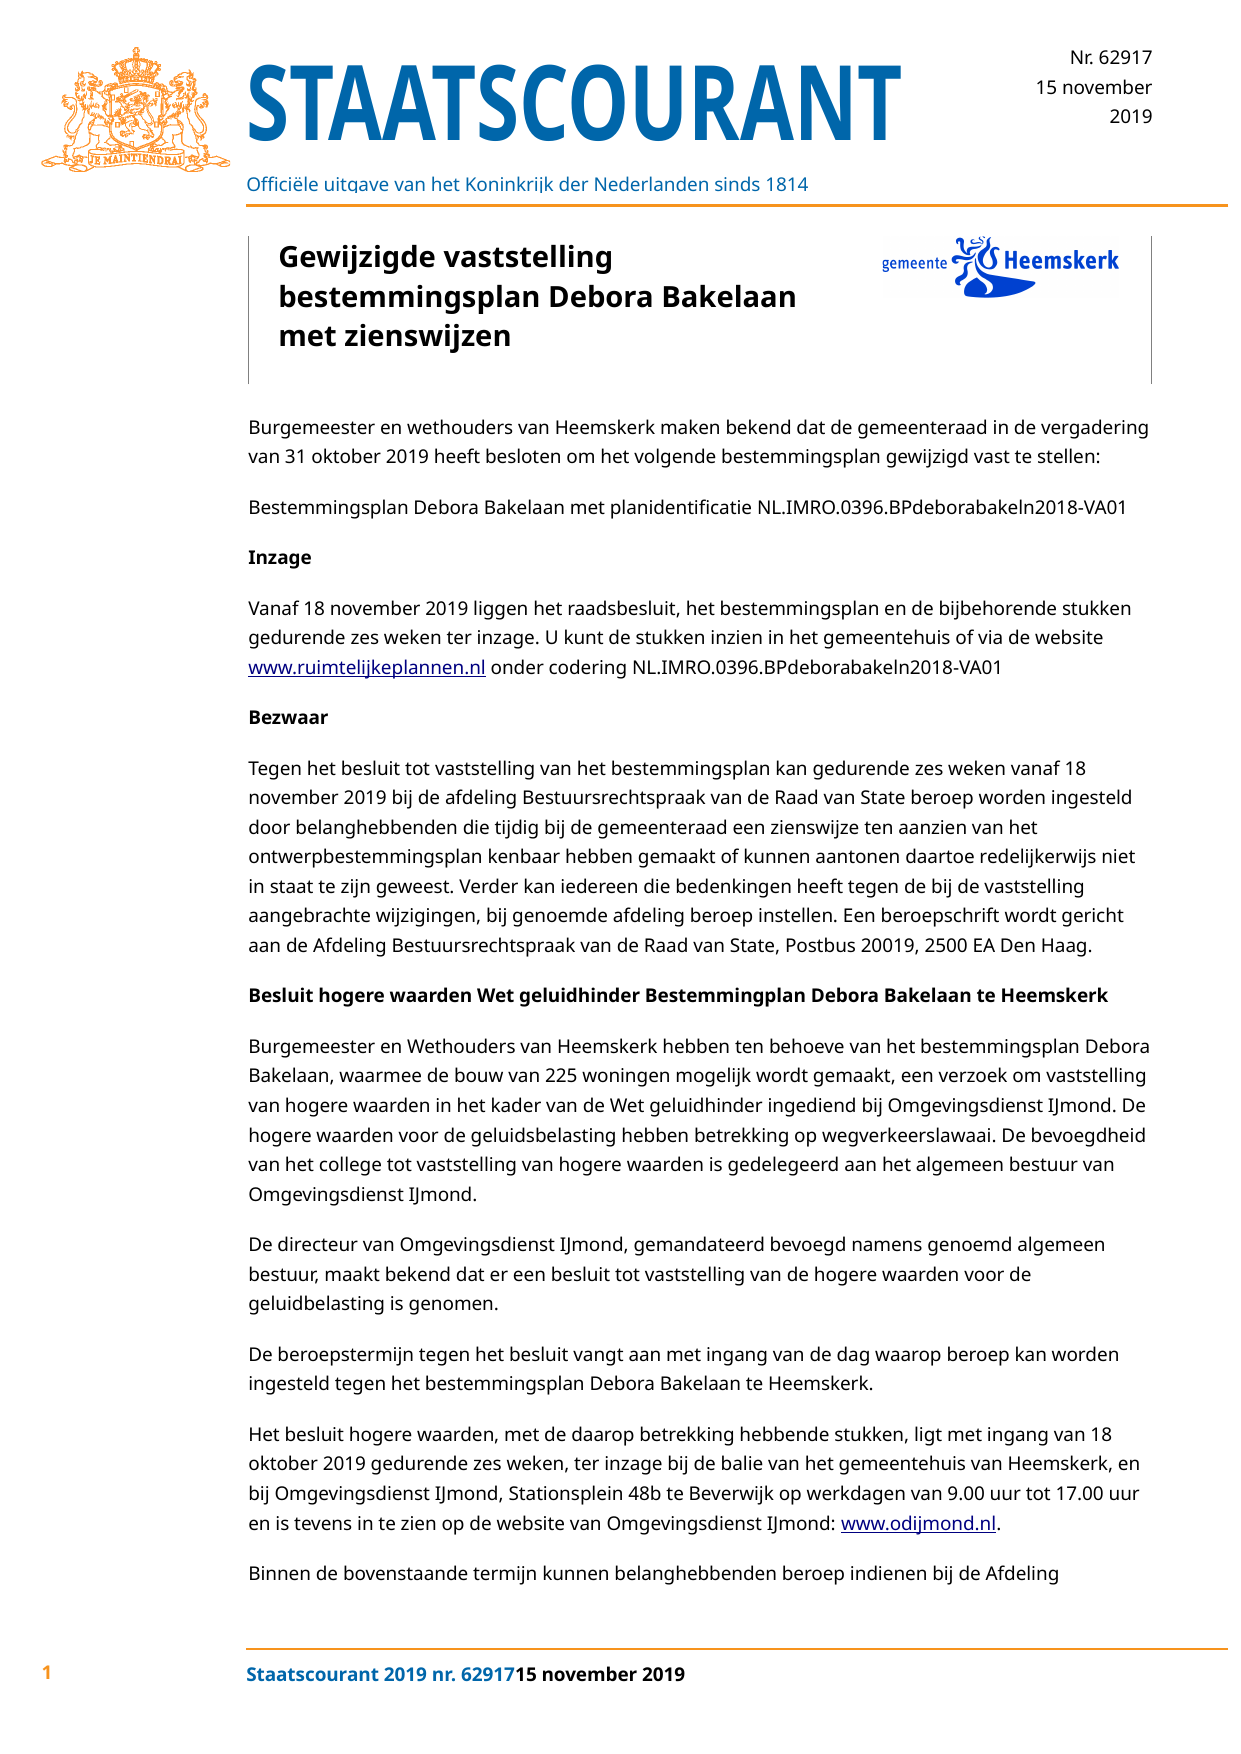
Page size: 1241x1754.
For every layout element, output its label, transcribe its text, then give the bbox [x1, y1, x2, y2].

text Inzage [248, 544, 1152, 570]
picture [41, 47, 231, 172]
text Burgemeester en wethouders van Heemskerk maken bekend dat de gemeenteraad in de vergadering van 31 oktober 2019 heeft besloten om het volgende bestemmingsplan gewijzigd vast te stellen: [248, 414, 1152, 469]
text Binnen de bovenstaande termijn kunnen belanghebbenden beroep indienen bij de Afdeling [248, 1560, 1152, 1586]
table_header [850, 236, 1151, 384]
text Vanaf 18 november 2019 liggen het raadsbesluit, het bestemmingsplan en de bijbehorende stukken gedurende zes weken ter inzage. U kunt de stukken inzien in het gemeentehuis of via de website www.ruimtelijkeplannen.nl onder codering NL.IMRO.0396.BPdeborabakeln2018-VA01 [248, 595, 1152, 680]
text Het besluit hogere waarden, met de daarop betrekking hebbende stukken, ligt met ingang van 18 oktober 2019 gedurende zes weken, ter inzage bij de balie van het gemeentehuis van Heemskerk, en bij Omgevingsdienst IJmond, Stationsplein 48b te Beverwijk op werkdagen van 9.00 uur tot 17.00 uur en is tevens in te zien op de website van Omgevingsdienst IJmond: www.odijmond.nl. [248, 1421, 1152, 1536]
text Burgemeester en Wethouders van Heemskerk hebben ten behoeve van het bestemmingsplan Debora Bakelaan, waarmee de bouw van 225 woningen mogelijk wordt gemaakt, een verzoek om vaststelling van hogere waarden in het kader van de Wet geluidhinder ingediend bij Omgevingsdienst IJmond. De hogere waarden voor de geluidsbelasting hebben betrekking op wegverkeerslawaai. De bevoegdheid van het college tot vaststelling van hogere waarden is gedelegeerd aan het algemeen bestuur van Omgevingsdienst IJmond. [248, 1033, 1152, 1207]
table_header Gewijzigde vaststelling bestemmingsplan Debora Bakelaan met zienswijzen [249, 236, 850, 384]
text Besluit hogere waarden Wet geluidhinder Bestemmingplan Debora Bakelaan te Heemskerk [248, 983, 1152, 1008]
text De beroepstermijn tegen het besluit vangt aan met ingang van de dag waarop beroep kan worden ingesteld tegen het bestemmingsplan Debora Bakelaan te Heemskerk. [248, 1341, 1152, 1396]
picture [882, 236, 1119, 298]
text De directeur van Omgevingsdienst IJmond, gemandateerd bevoegd namens genoemd algemeen bestuur, maakt bekend dat er een besluit tot vaststelling van de hogere waarden voor de geluidbelasting is genomen. [248, 1231, 1152, 1316]
text Bestemmingsplan Debora Bakelaan met planidentificatie NL.IMRO.0396.BPdeborabakeln2018-VA01 [248, 494, 1152, 520]
text Bezwaar [248, 704, 1152, 730]
text Tegen het besluit tot vaststelling van het bestemmingsplan kan gedurende zes weken vanaf 18 november 2019 bij de afdeling Bestuursrechtspraak van de Raad van State beroep worden ingesteld door belanghebbenden die tijdig bij de gemeenteraad een zienswijze ten aanzien van het ontwerpbestemmingsplan kenbaar hebben gemaakt of kunnen aantonen daartoe redelijkerwijs niet in staat te zijn geweest. Verder kan iedereen die bedenkingen heeft tegen de bij de vaststelling aangebrachte wijzigingen, bij genoemde afdeling beroep instellen. Een beroepschrift wordt gericht aan de Afdeling Bestuursrechtspraak van de Raad van State, Postbus 20019, 2500 EA Den Haag. [248, 755, 1152, 958]
